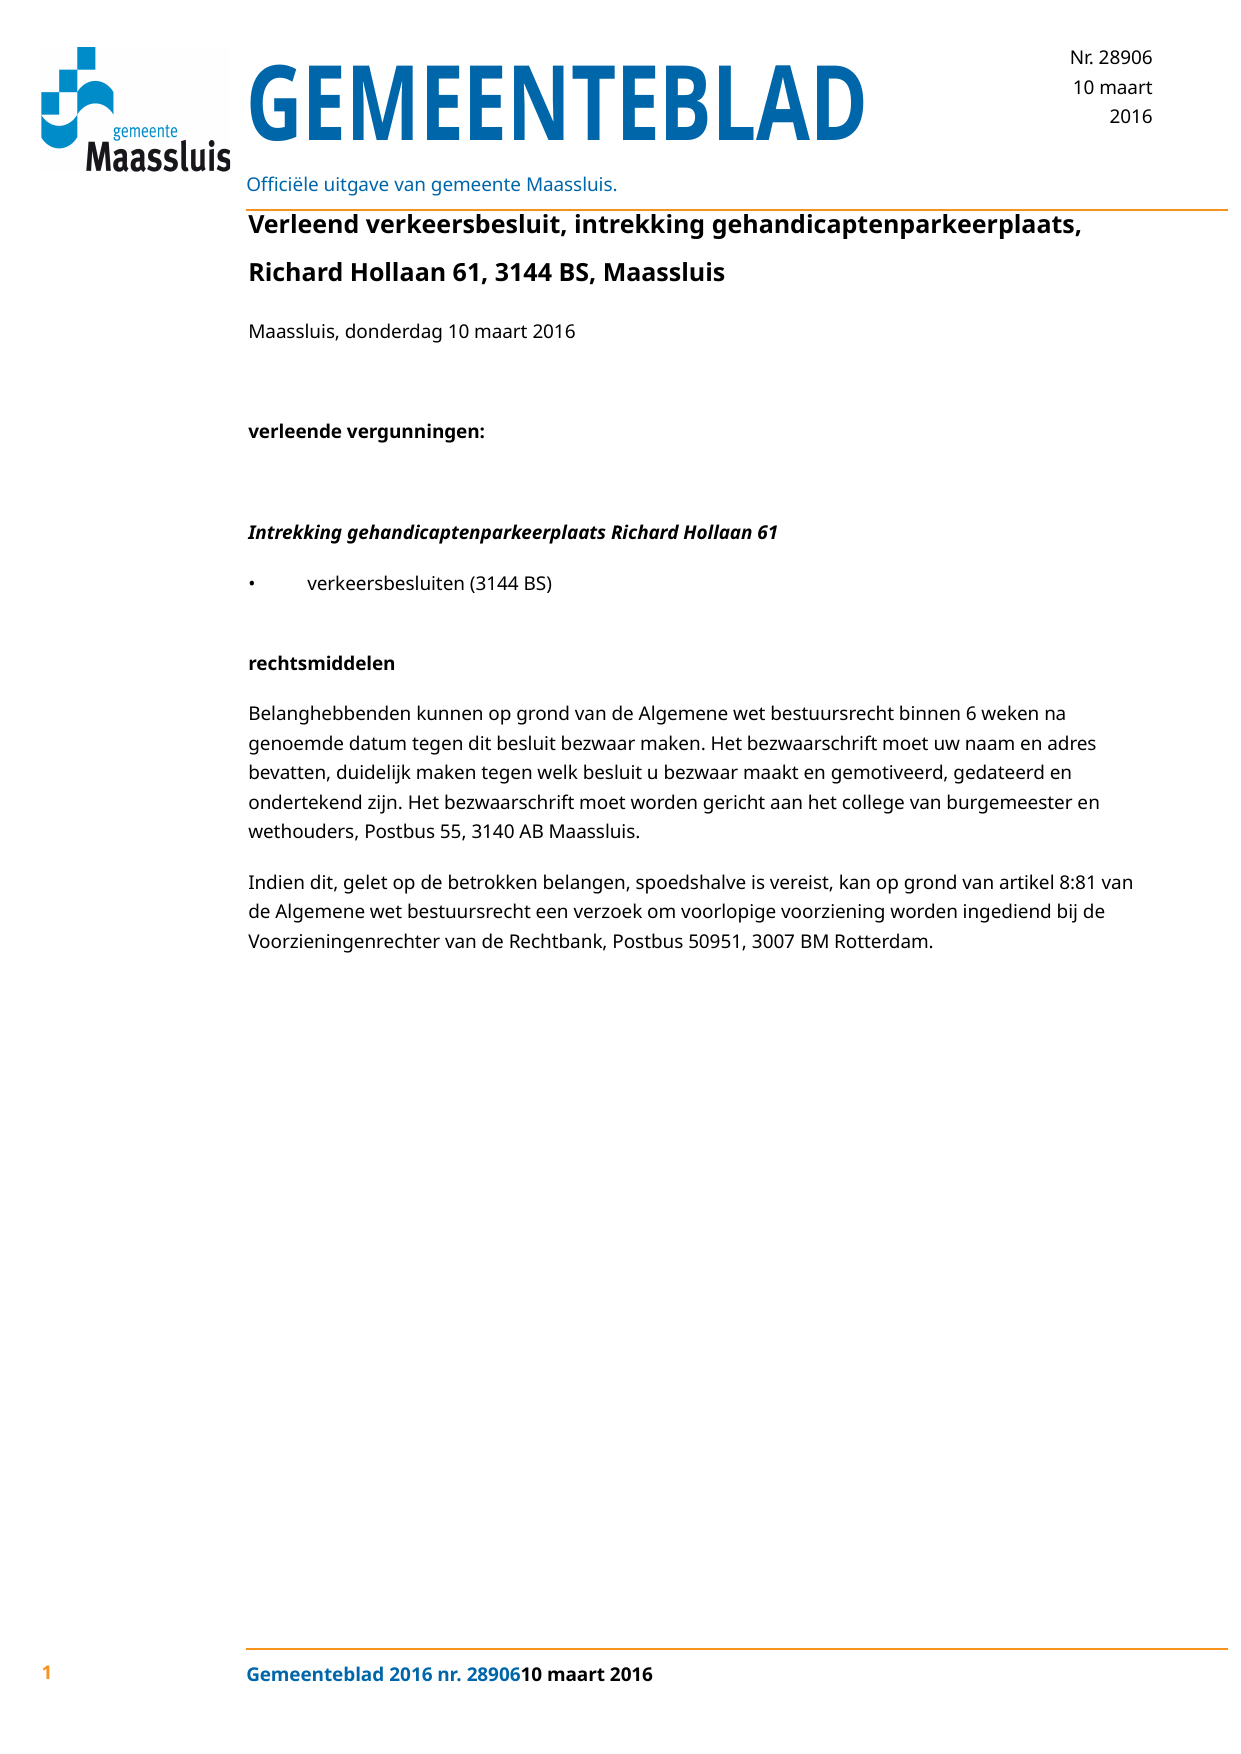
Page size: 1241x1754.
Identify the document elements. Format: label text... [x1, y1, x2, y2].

text verleende vergunningen: [248, 419, 1152, 444]
text rechtsmiddelen [248, 650, 1152, 676]
text Verleend verkeersbesluit, intrekking gehandicaptenparkeerplaats, Richard Hollaan 61, 3144 BS, Maassluis [248, 211, 1152, 288]
picture [41, 47, 231, 172]
picture [41, 47, 77, 92]
text Indien dit, gelet op de betrokken belangen, spoedshalve is vereist, kan op grond van artikel 8:81 van de Algemene wet bestuursrecht een verzoek om voorlopige voorziening worden ingediend bij de Voorzieningenrechter van de Rechtbank, Postbus 50951, 3007 BM Rotterdam. [248, 869, 1152, 954]
text Maassluis, donderdag 10 maart 2016 [248, 318, 1152, 344]
text Intrekking gehandicaptenparkeerplaats Richard Hollaan 61 [248, 519, 1152, 545]
list verkeersbesluiten (3144 BS) [248, 570, 1152, 596]
text Belanghebbenden kunnen op grond van de Algemene wet bestuursrecht binnen 6 weken na genoemde datum tegen dit besluit bezwaar maken. Het bezwaarschrift moet uw naam en adres bevatten, duidelijk maken tegen welk besluit u bezwaar maakt en gemotiveerd, gedateerd en ondertekend zijn. Het bezwaarschrift moet worden gericht aan het college van burgemeester en wethouders, Postbus 55, 3140 AB Maassluis. [248, 700, 1152, 844]
